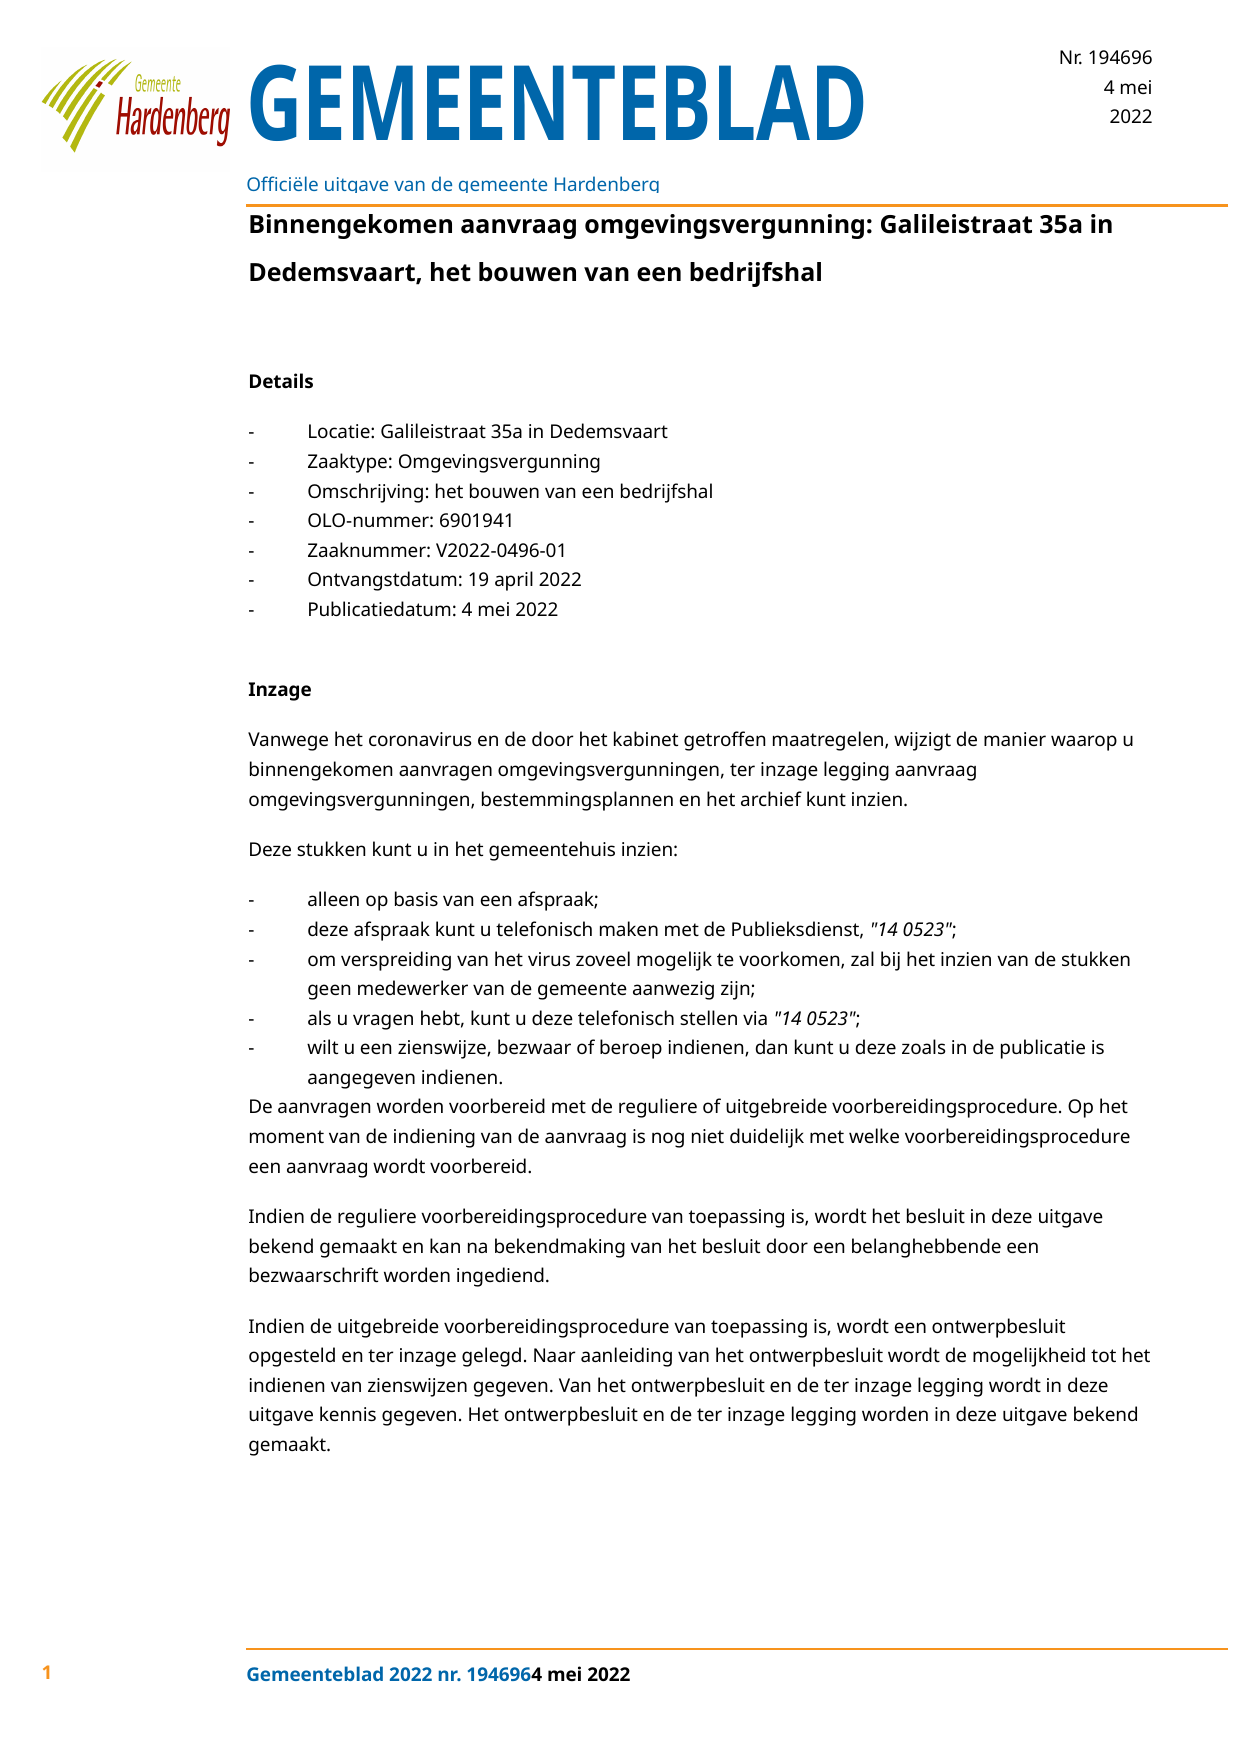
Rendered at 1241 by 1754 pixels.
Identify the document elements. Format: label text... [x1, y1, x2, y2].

list om verspreiding van het virus zoveel mogelijk te voorkomen, zal bij het inzien van de stukken geen medewerker van de gemeente aanwezig zijn; [248, 946, 1152, 1001]
picture [41, 47, 231, 172]
text De aanvragen worden voorbereid met de reguliere of uitgebreide voorbereidingsprocedure. Op het moment van de indiening van de aanvraag is nog niet duidelijk met welke voorbereidingsprocedure een aanvraag wordt voorbereid. [248, 1094, 1152, 1179]
list alleen op basis van een afspraak; [248, 887, 1152, 912]
list als u vragen hebt, kunt u deze telefonisch stellen via "14 0523"; [248, 1005, 1152, 1031]
text Indien de uitgebreide voorbereidingsprocedure van toepassing is, wordt een ontwerpbesluit opgesteld en ter inzage gelegd. Naar aanleiding van het ontwerpbesluit wordt de mogelijkheid tot het indienen van zienswijzen gegeven. Van het ontwerpbesluit en de ter inzage legging wordt in deze uitgave kennis gegeven. Het ontwerpbesluit en de ter inzage legging worden in deze uitgave bekend gemaakt. [248, 1313, 1152, 1457]
text Binnengekomen aanvraag omgevingsvergunning: Galileistraat 35a in Dedemsvaart, het bouwen van een bedrijfshal [248, 207, 1152, 288]
list Zaaknummer: V2022-0496-01 [248, 537, 1152, 563]
text Inzage [248, 676, 1152, 702]
list Publicatiedatum: 4 mei 2022 [248, 596, 1152, 622]
list Ontvangstdatum: 19 april 2022 [248, 567, 1152, 592]
text Details [248, 368, 1152, 394]
list wilt u een zienswijze, bezwaar of beroep indienen, dan kunt u deze zoals in de publicatie is aangegeven indienen. [248, 1034, 1152, 1090]
text Vanwege het coronavirus en de door het kabinet getroffen maatregelen, wijzigt de manier waarop u binnengekomen aanvragen omgevingsvergunningen, ter inzage legging aanvraag omgevingsvergunningen, bestemmingsplannen en het archief kunt inzien. [248, 727, 1152, 812]
list OLO-nummer: 6901941 [248, 507, 1152, 533]
list Omschrijving: het bouwen van een bedrijfshal [248, 478, 1152, 504]
list Zaaktype: Omgevingsvergunning [248, 448, 1152, 474]
text Indien de reguliere voorbereidingsprocedure van toepassing is, wordt het besluit in deze uitgave bekend gemaakt en kan na bekendmaking van het besluit door een belanghebbende een bezwaarschrift worden ingediend. [248, 1203, 1152, 1288]
list deze afspraak kunt u telefonisch maken met de Publieksdienst, "14 0523"; [248, 916, 1152, 942]
text Deze stukken kunt u in het gemeentehuis inzien: [248, 836, 1152, 862]
list Locatie: Galileistraat 35a in Dedemsvaart [248, 419, 1152, 444]
